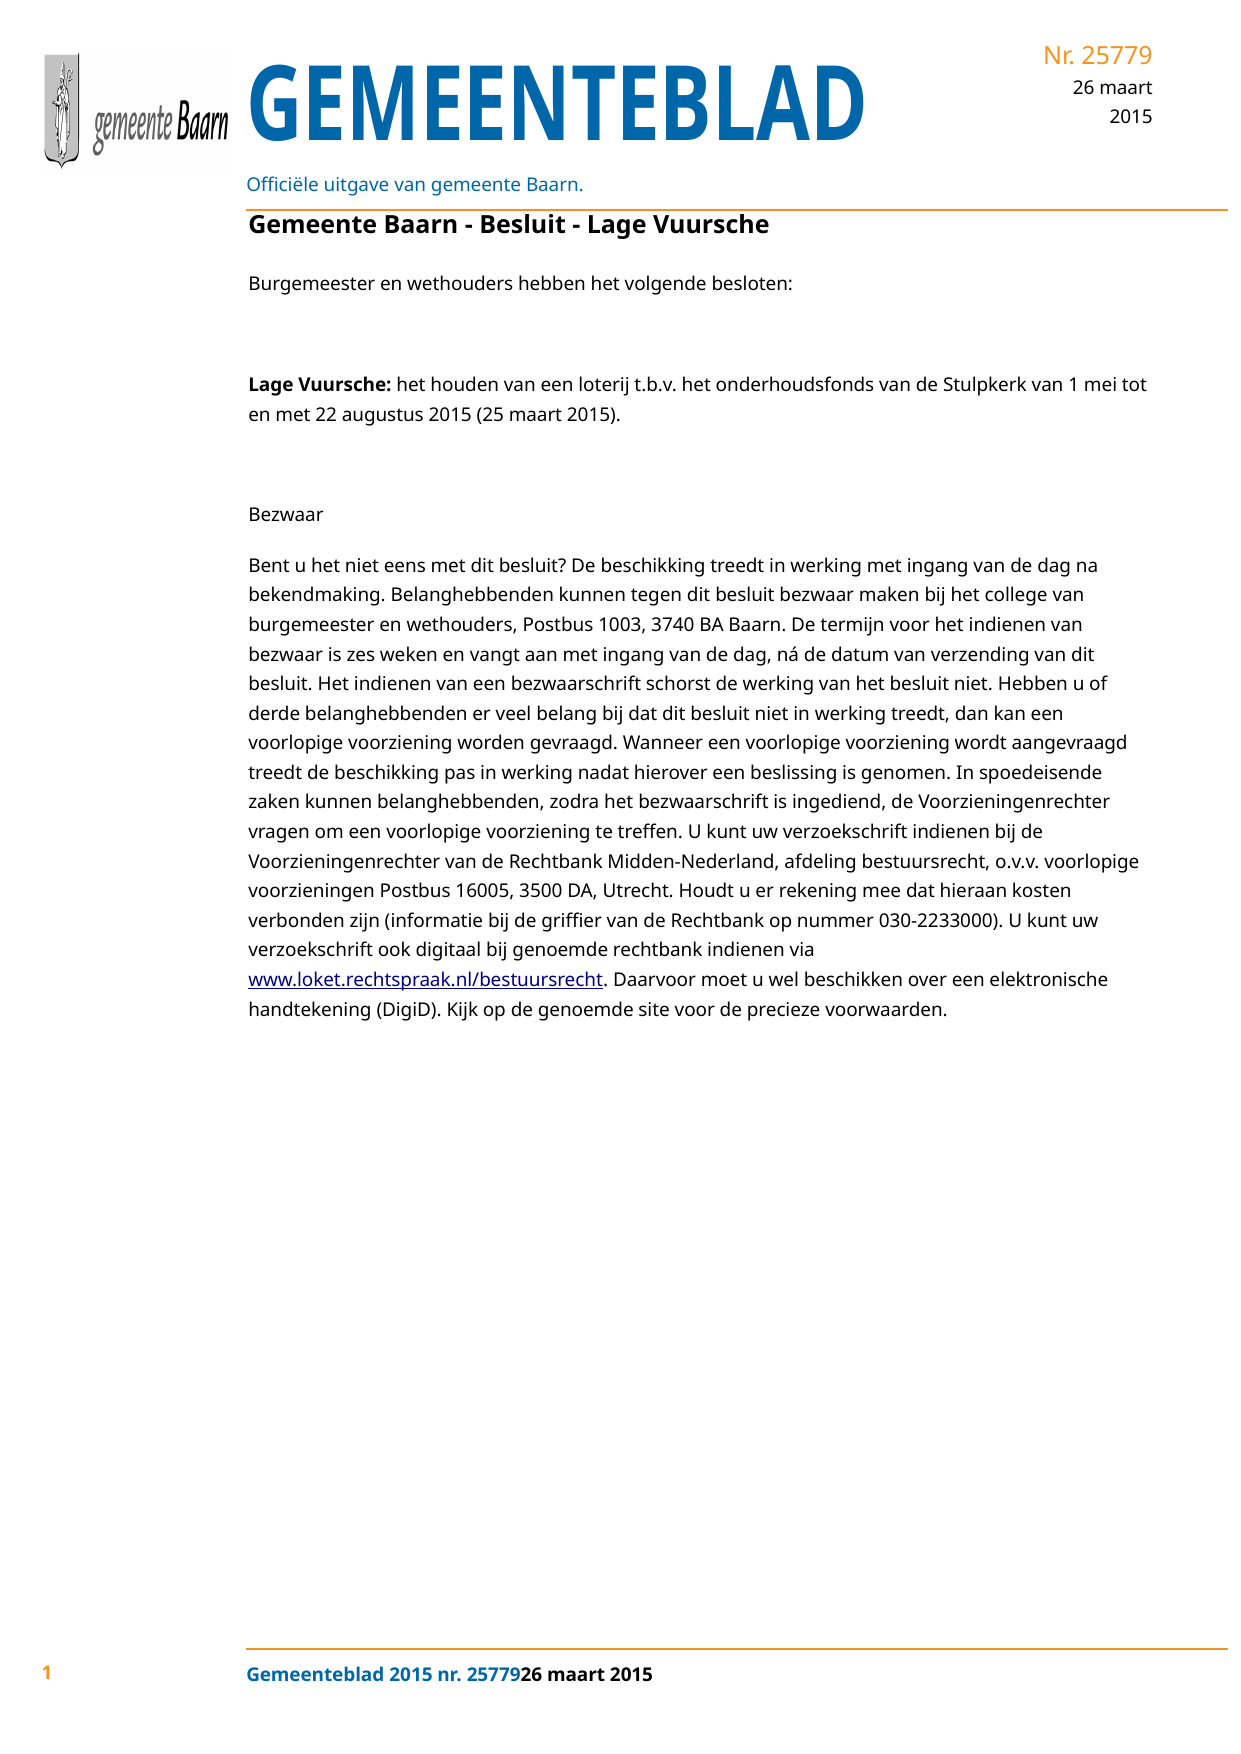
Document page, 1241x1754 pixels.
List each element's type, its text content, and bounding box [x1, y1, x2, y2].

text Bent u het niet eens met dit besluit? De beschikking treedt in werking met ingang van de dag na bekendmaking. Belanghebbenden kunnen tegen dit besluit bezwaar maken bij het college van burgemeester en wethouders, Postbus 1003, 3740 BA Baarn. De termijn voor het indienen van bezwaar is zes weken en vangt aan met ingang van de dag, ná de datum van verzending van dit besluit. Het indienen van een bezwaarschrift schorst de werking van het besluit niet. Hebben u of derde belanghebbenden er veel belang bij dat dit besluit niet in werking treedt, dan kan een voorlopige voorziening worden gevraagd. Wanneer een voorlopige voorziening wordt aangevraagd treedt de beschikking pas in werking nadat hierover een beslissing is genomen. In spoedeisende zaken kunnen belanghebbenden, zodra het bezwaarschrift is ingediend, de Voorzieningenrechter vragen om een voorlopige voorziening te treffen. U kunt uw verzoekschrift indienen bij de Voorzieningenrechter van de Rechtbank Midden-Nederland, afdeling bestuursrecht, o.v.v. voorlopige voorzieningen Postbus 16005, 3500 DA, Utrecht. Houdt u er rekening mee dat hieraan kosten verbonden zijn (informatie bij de griffier van de Rechtbank op nummer 030-2233000). U kunt uw verzoekschrift ook digitaal bij genoemde rechtbank indienen via www.loket.rechtspraak.nl/bestuursrecht. Daarvoor moet u wel beschikken over een elektronische handtekening (DigiD). Kijk op de genoemde site voor de precieze voorwaarden. [248, 552, 1152, 1021]
text Lage Vuursche: het houden van een loterij t.b.v. het onderhoudsfonds van de Stulpkerk van 1 mei tot en met 22 augustus 2015 (25 maart 2015). [248, 371, 1152, 426]
text Bezwaar [248, 502, 1152, 527]
text Burgemeester en wethouders hebben het volgende besloten: [248, 270, 1152, 296]
picture [41, 47, 231, 172]
text Gemeente Baarn - Besluit - Lage Vuursche [248, 211, 1152, 241]
